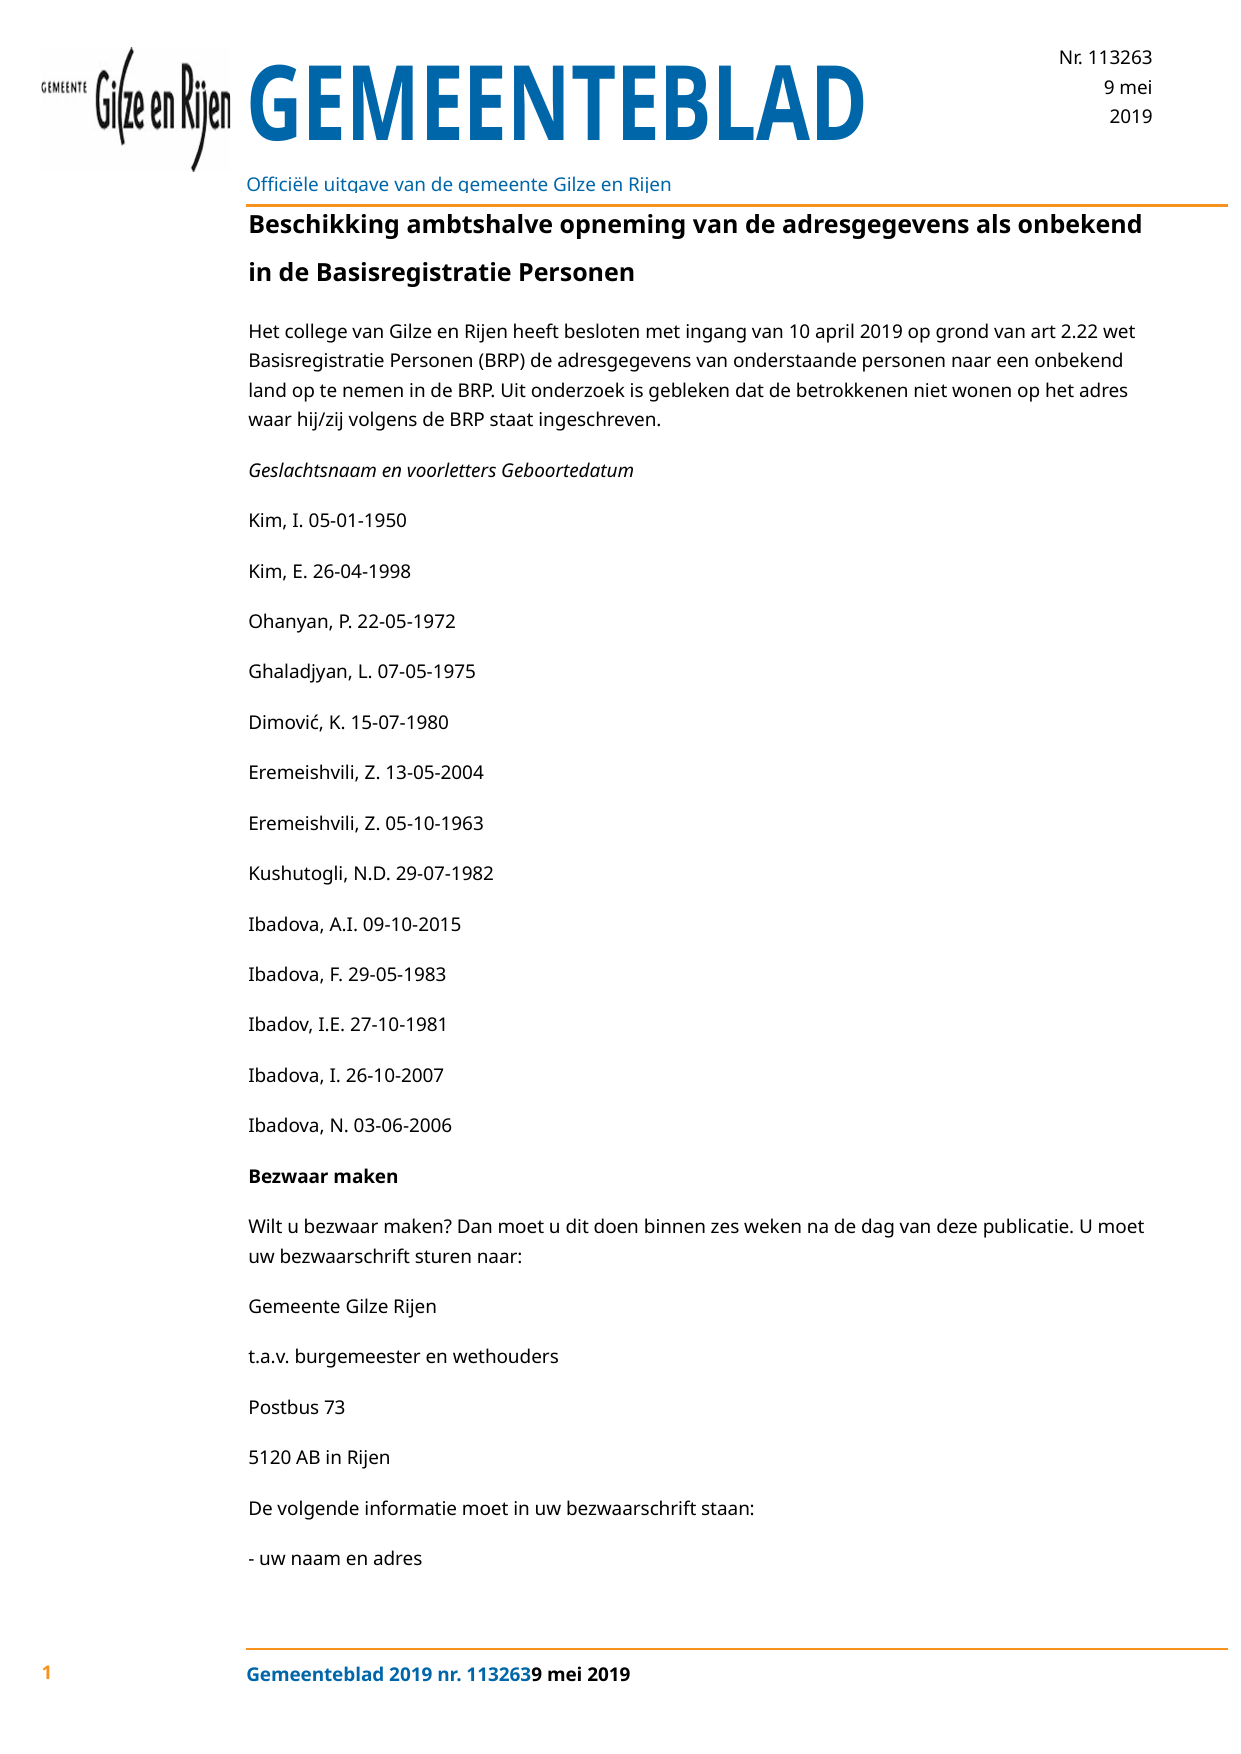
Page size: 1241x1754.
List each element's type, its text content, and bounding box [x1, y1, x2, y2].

text Kushutogli, N.D. 29-07-1982 [248, 860, 1152, 886]
text Geslachtsnaam en voorletters Geboortedatum [248, 457, 1152, 483]
text Ibadova, I. 26-10-2007 [248, 1062, 1152, 1088]
text Beschikking ambtshalve opneming van de adresgegevens als onbekend in de Basisregistratie Personen [248, 207, 1152, 288]
text t.a.v. burgemeester en wethouders [248, 1344, 1152, 1369]
text Ibadova, F. 29-05-1983 [248, 961, 1152, 987]
text Kim, I. 05-01-1950 [248, 507, 1152, 533]
picture [41, 47, 231, 172]
text Ohanyan, P. 22-05-1972 [248, 608, 1152, 634]
text - uw naam en adres [248, 1545, 1152, 1571]
text Wilt u bezwaar maken? Dan moet u dit doen binnen zes weken na de dag van deze publicatie. U moet uw bezwaarschrift sturen naar: [248, 1213, 1152, 1269]
text Eremeishvili, Z. 05-10-1963 [248, 810, 1152, 836]
text De volgende informatie moet in uw bezwaarschrift staan: [248, 1495, 1152, 1521]
text Dimović, K. 15-07-1980 [248, 709, 1152, 735]
text Het college van Gilze en Rijen heeft besloten met ingang van 10 april 2019 op grond van art 2.22 wet Basisregistratie Personen (BRP) de adresgegevens van onderstaande personen naar een onbekend land op te nemen in de BRP. Uit onderzoek is gebleken dat de betrokkenen niet wonen op het adres waar hij/zij volgens de BRP staat ingeschreven. [248, 318, 1152, 432]
text Ibadova, A.I. 09-10-2015 [248, 911, 1152, 937]
text Gemeente Gilze Rijen [248, 1293, 1152, 1319]
text Kim, E. 26-04-1998 [248, 558, 1152, 584]
text Ghaladjyan, L. 07-05-1975 [248, 659, 1152, 684]
text Postbus 73 [248, 1394, 1152, 1420]
text Bezwaar maken [248, 1163, 1152, 1189]
text Ibadova, N. 03-06-2006 [248, 1112, 1152, 1138]
text Ibadov, I.E. 27-10-1981 [248, 1012, 1152, 1037]
text 5120 AB in Rijen [248, 1444, 1152, 1470]
text Eremeishvili, Z. 13-05-2004 [248, 759, 1152, 785]
